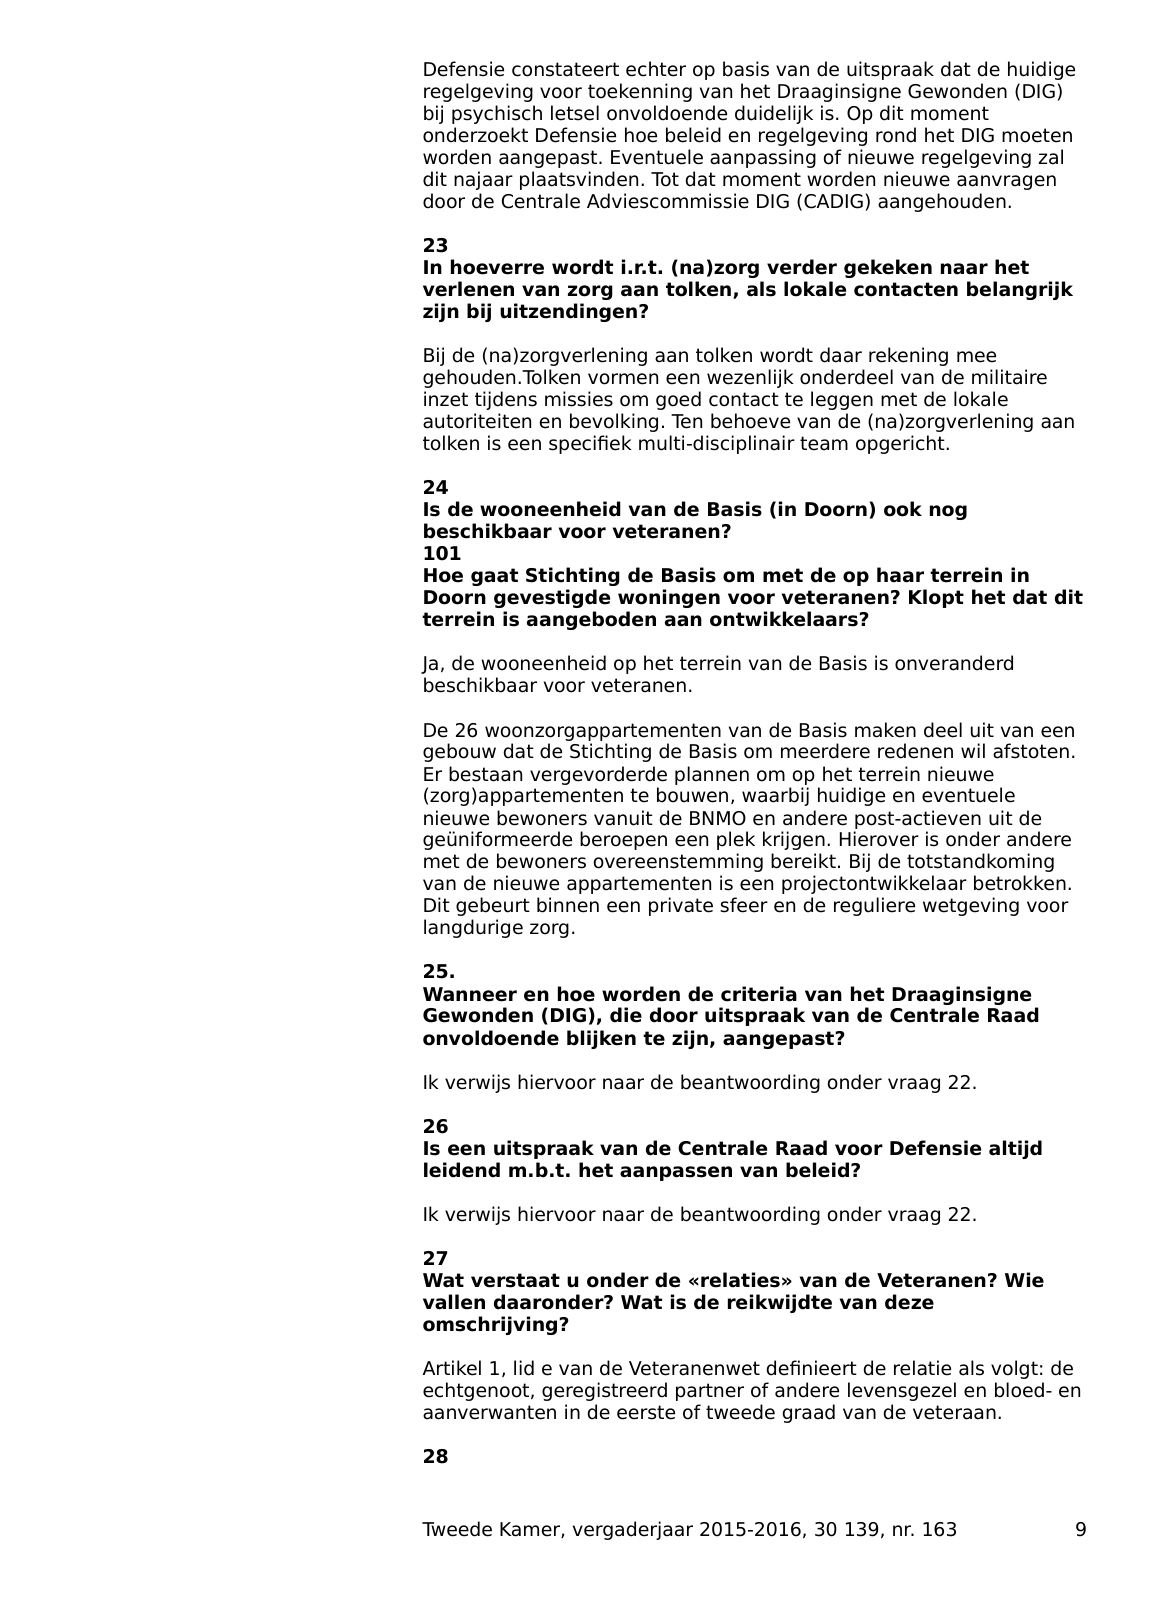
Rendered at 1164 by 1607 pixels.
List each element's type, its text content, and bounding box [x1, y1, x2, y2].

text Wat verstaat u onder de «relaties» van de Veteranen? Wie vallen daaronder? Wat is de reikwijdte van deze omschrijving? [422, 1270, 1087, 1336]
text 24 [422, 477, 1087, 499]
text 101 [422, 543, 1087, 565]
text Ik verwijs hiervoor naar de beantwoording onder vraag 22. [422, 1072, 1087, 1093]
text Artikel 1, lid e van de Veteranenwet definieert de relatie als volgt: de echtgenoot, geregistreerd partner of andere levensgezel en bloed- en aanverwanten in de eerste of tweede graad van de veteraan. [422, 1358, 1087, 1424]
text Defensie constateert echter op basis van de uitspraak dat de huidige regelgeving voor toekenning van het Draaginsigne Gewonden (DIG) bij psychisch letsel onvoldoende duidelijk is. Op dit moment onderzoekt Defensie hoe beleid en regelgeving rond het DIG moeten worden aangepast. Eventuele aanpassing of nieuwe regelgeving zal dit najaar plaatsvinden. Tot dat moment worden nieuwe aanvragen door de Centrale Adviescommissie DIG (CADIG) aangehouden. [422, 59, 1087, 213]
text Ja, de wooneenheid op het terrein van de Basis is onveranderd beschikbaar voor veteranen. [422, 653, 1087, 697]
text De 26 woonzorgappartementen van de Basis maken deel uit van een gebouw dat de Stichting de Basis om meerdere redenen wil afstoten. Er bestaan vergevorderde plannen om op het terrein nieuwe (zorg)appartementen te bouwen, waarbij huidige en eventuele nieuwe bewoners vanuit de BNMO en andere post-actieven uit de geüniformeerde beroepen een plek krijgen. Hierover is onder andere met de bewoners overeenstemming bereikt. Bij de totstandkoming van de nieuwe appartementen is een projectontwikkelaar betrokken. Dit gebeurt binnen een private sfeer en de reguliere wetgeving voor langdurige zorg. [422, 719, 1087, 939]
text 25. [422, 961, 1087, 983]
text Wanneer en hoe worden de criteria van het Draaginsigne Gewonden (DIG), die door uitspraak van de Centrale Raad onvoldoende blijken te zijn, aangepast? [422, 983, 1087, 1049]
text 26 [422, 1116, 1087, 1138]
text Ik verwijs hiervoor naar de beantwoording onder vraag 22. [422, 1204, 1087, 1226]
text Hoe gaat Stichting de Basis om met de op haar terrein in Doorn gevestigde woningen voor veteranen? Klopt het dat dit terrein is aangeboden aan ontwikkelaars? [422, 565, 1087, 631]
text 28 [422, 1446, 1087, 1468]
text 27 [422, 1248, 1087, 1270]
text Is een uitspraak van de Centrale Raad voor Defensie altijd leidend m.b.t. het aanpassen van beleid? [422, 1138, 1087, 1182]
text Is de wooneenheid van de Basis (in Doorn) ook nog beschikbaar voor veteranen? [422, 499, 1087, 543]
text In hoeverre wordt i.r.t. (na)zorg verder gekeken naar het verlenen van zorg aan tolken, als lokale contacten belangrijk zijn bij uitzendingen? [422, 257, 1087, 323]
text Bij de (na)zorgverlening aan tolken wordt daar rekening mee gehouden.Tolken vormen een wezenlijk onderdeel van de militaire inzet tijdens missies om goed contact te leggen met de lokale autoriteiten en bevolking. Ten behoeve van de (na)zorgverlening aan tolken is een specifiek multi-disciplinair team opgericht. [422, 345, 1087, 455]
text 23 [422, 235, 1087, 257]
